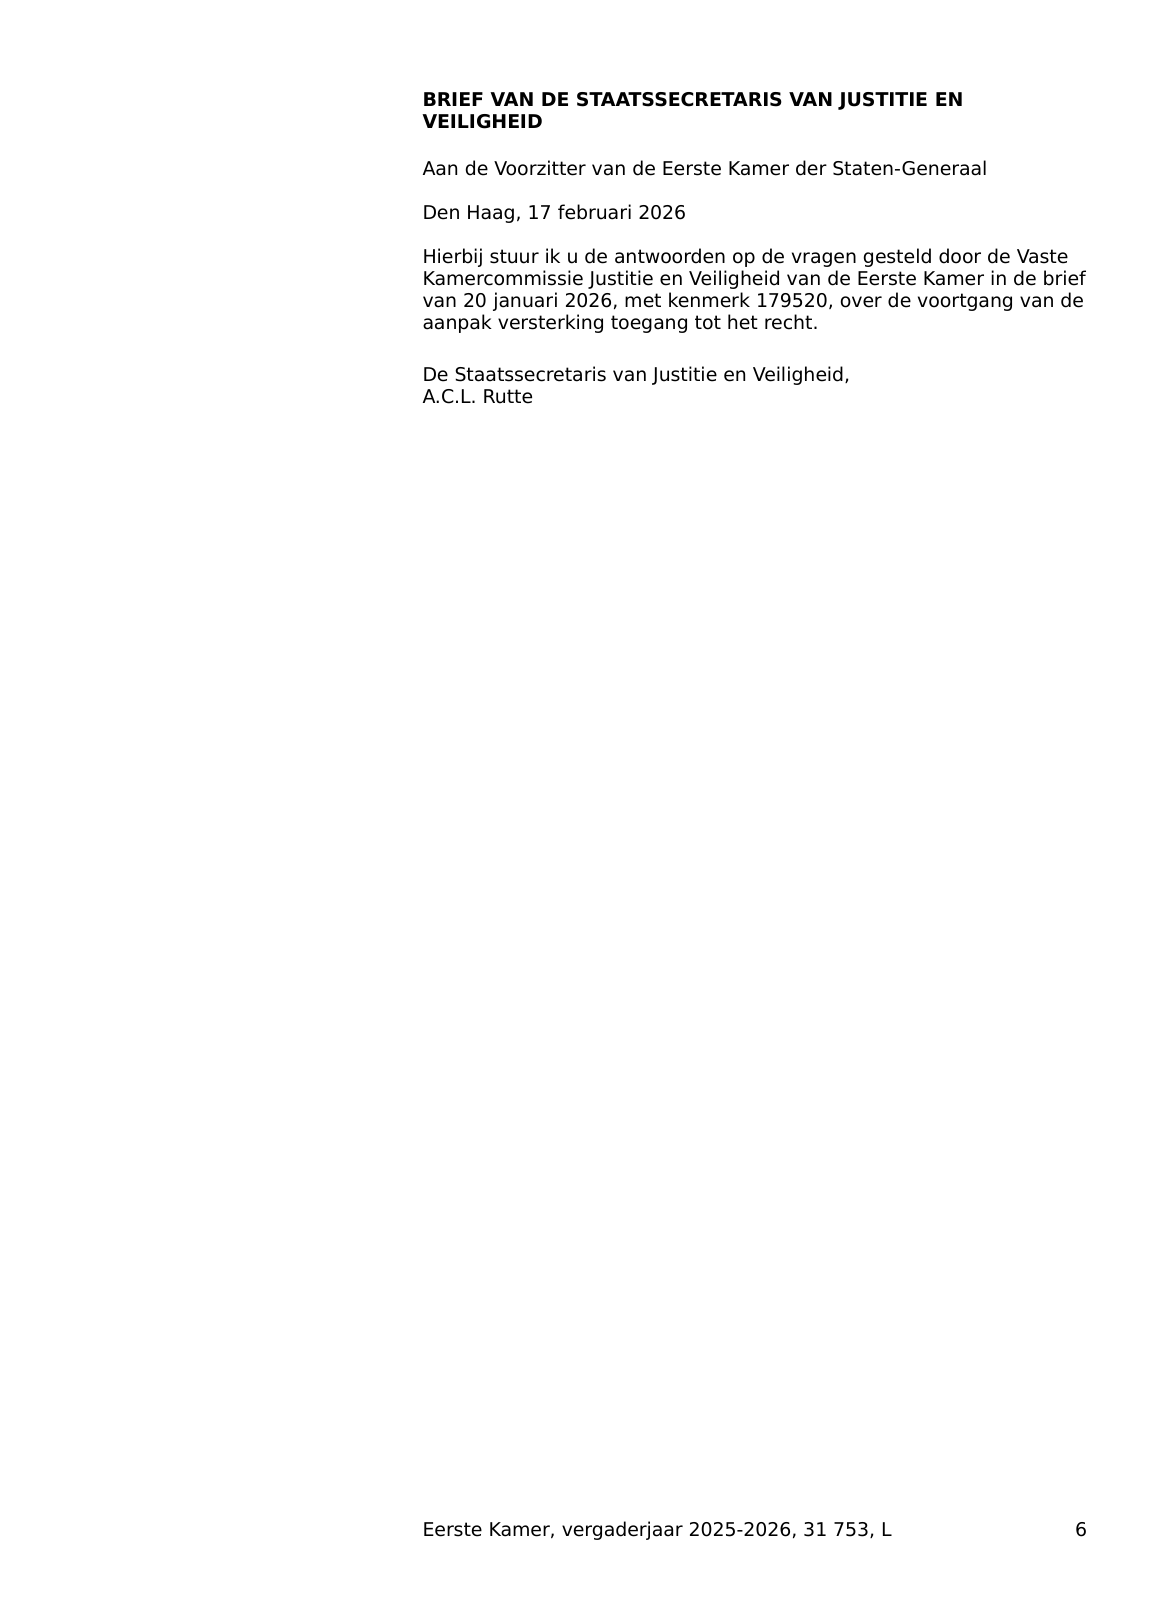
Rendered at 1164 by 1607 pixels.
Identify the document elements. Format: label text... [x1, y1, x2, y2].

subtitle BRIEF VAN DE STAATSSECRETARIS VAN JUSTITIE EN VEILIGHEID [422, 89, 1087, 133]
text Hierbij stuur ik u de antwoorden op de vragen gesteld door de Vaste Kamercommissie Justitie en Veiligheid van de Eerste Kamer in de brief van 20 januari 2026, met kenmerk 179520, over de voortgang van de aanpak versterking toegang tot het recht. [422, 246, 1087, 334]
text De Staatssecretaris van Justitie en Veiligheid, A.C.L. Rutte [422, 364, 1087, 408]
text Aan de Voorzitter van de Eerste Kamer der Staten-Generaal [422, 158, 1087, 180]
text Den Haag, 17 februari 2026 [422, 202, 1087, 224]
